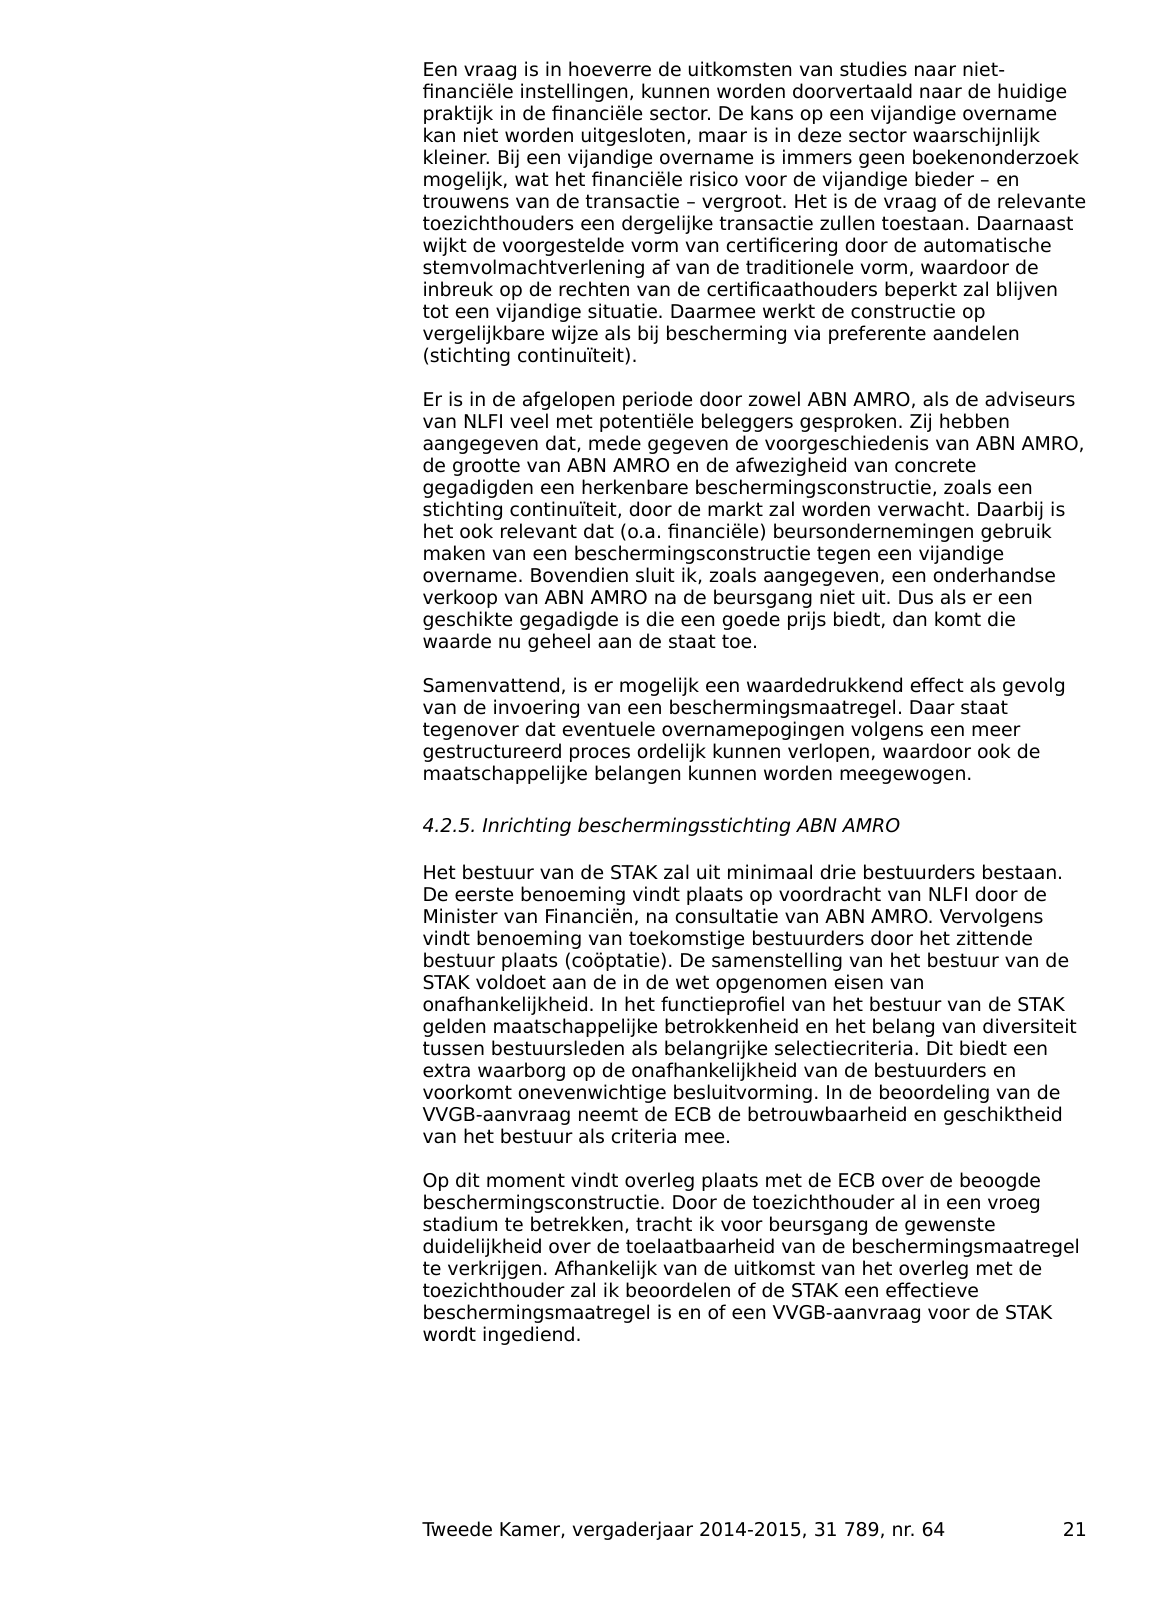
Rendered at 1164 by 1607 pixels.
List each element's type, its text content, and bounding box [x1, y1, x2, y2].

text Het bestuur van de STAK zal uit minimaal drie bestuurders bestaan. De eerste benoeming vindt plaats op voordracht van NLFI door de Minister van Financiën, na consultatie van ABN AMRO. Vervolgens vindt benoeming van toekomstige bestuurders door het zittende bestuur plaats (coöptatie). De samenstelling van het bestuur van de STAK voldoet aan de in de wet opgenomen eisen van onafhankelijkheid. In het functieprofiel van het bestuur van de STAK gelden maatschappelijke betrokkenheid en het belang van diversiteit tussen bestuursleden als belangrijke selectiecriteria. Dit biedt een extra waarborg op de onafhankelijkheid van de bestuurders en voorkomt onevenwichtige besluitvorming. In de beoordeling van de VVGB-aanvraag neemt de ECB de betrouwbaarheid en geschiktheid van het bestuur als criteria mee. [422, 862, 1087, 1147]
text Er is in de afgelopen periode door zowel ABN AMRO, als de adviseurs van NLFI veel met potentiële beleggers gesproken. Zij hebben aangegeven dat, mede gegeven de voorgeschiedenis van ABN AMRO, de grootte van ABN AMRO en de afwezigheid van concrete gegadigden een herkenbare beschermingsconstructie, zoals een stichting continuïteit, door de markt zal worden verwacht. Daarbij is het ook relevant dat (o.a. financiële) beursondernemingen gebruik maken van een beschermingsconstructie tegen een vijandige overname. Bovendien sluit ik, zoals aangegeven, een onderhandse verkoop van ABN AMRO na de beursgang niet uit. Dus als er een geschikte gegadigde is die een goede prijs biedt, dan komt die waarde nu geheel aan de staat toe. [422, 389, 1087, 653]
text Op dit moment vindt overleg plaats met de ECB over de beoogde beschermingsconstructie. Door de toezichthouder al in een vroeg stadium te betrekken, tracht ik voor beursgang de gewenste duidelijkheid over de toelaatbaarheid van de beschermingsmaatregel te verkrijgen. Afhankelijk van de uitkomst van het overleg met de toezichthouder zal ik beoordelen of de STAK een effectieve beschermingsmaatregel is en of een VVGB-aanvraag voor de STAK wordt ingediend. [422, 1170, 1087, 1346]
text Een vraag is in hoeverre de uitkomsten van studies naar niet-financiële instellingen, kunnen worden doorvertaald naar de huidige praktijk in de financiële sector. De kans op een vijandige overname kan niet worden uitgesloten, maar is in deze sector waarschijnlijk kleiner. Bij een vijandige overname is immers geen boekenonderzoek mogelijk, wat het financiële risico voor de vijandige bieder – en trouwens van de transactie – vergroot. Het is de vraag of de relevante toezichthouders een dergelijke transactie zullen toestaan. Daarnaast wijkt de voorgestelde vorm van certificering door de automatische stemvolmachtverlening af van de traditionele vorm, waardoor de inbreuk op de rechten van de certificaathouders beperkt zal blijven tot een vijandige situatie. Daarmee werkt de constructie op vergelijkbare wijze als bij bescherming via preferente aandelen (stichting continuïteit). [422, 59, 1087, 367]
text Samenvattend, is er mogelijk een waardedrukkend effect als gevolg van de invoering van een beschermingsmaatregel. Daar staat tegenover dat eventuele overnamepogingen volgens een meer gestructureerd proces ordelijk kunnen verlopen, waardoor ook de maatschappelijke belangen kunnen worden meegewogen. [422, 675, 1087, 785]
subtitle 4.2.5. Inrichting beschermingsstichting ABN AMRO [422, 815, 1087, 837]
